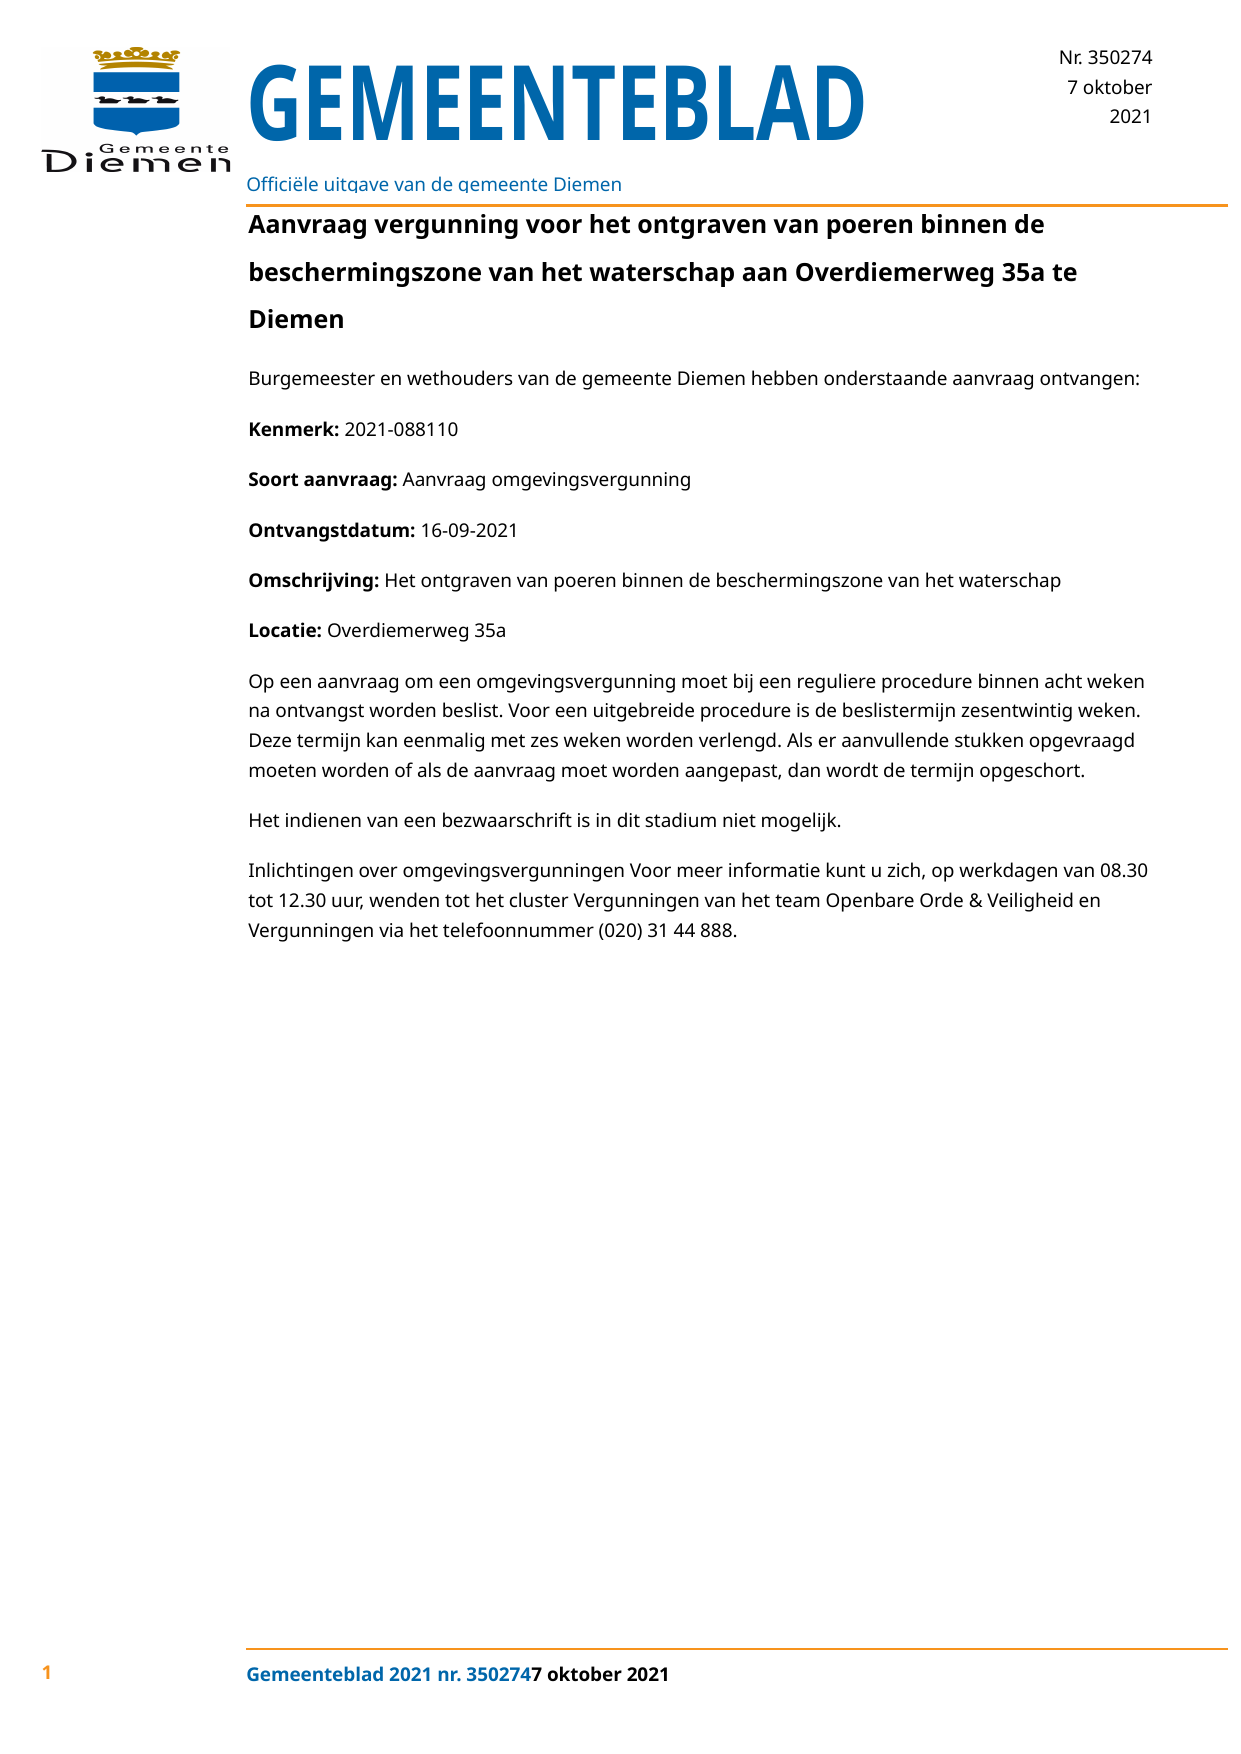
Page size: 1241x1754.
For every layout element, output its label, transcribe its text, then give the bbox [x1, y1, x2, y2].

text Kenmerk: 2021-088110 [248, 416, 1152, 442]
text Soort aanvraag: Aanvraag omgevingsvergunning [248, 466, 1152, 492]
text Inlichtingen over omgevingsvergunningen Voor meer informatie kunt u zich, op werkdagen van 08.30 tot 12.30 uur, wenden tot het cluster Vergunningen van het team Openbare Orde & Veiligheid en Vergunningen via het telefoonnummer (020) 31 44 888. [248, 858, 1152, 942]
text Het indienen van een bezwaarschrift is in dit stadium niet mogelijk. [248, 807, 1152, 833]
text Omschrijving: Het ontgraven van poeren binnen de beschermingszone van het waterschap [248, 567, 1152, 593]
text Ontvangstdatum: 16-09-2021 [248, 517, 1152, 542]
text Aanvraag vergunning voor het ontgraven van poeren binnen de beschermingszone van het waterschap aan Overdiemerweg 35a te Diemen [248, 207, 1152, 336]
text Locatie: Overdiemerweg 35a [248, 618, 1152, 643]
text Op een aanvraag om een omgevingsvergunning moet bij een reguliere procedure binnen acht weken na ontvangst worden beslist. Voor een uitgebreide procedure is de beslistermijn zesentwintig weken. Deze termijn kan eenmalig met zes weken worden verlengd. Als er aanvullende stukken opgevraagd moeten worden of als de aanvraag moet worden aangepast, dan wordt de termijn opgeschort. [248, 668, 1152, 782]
picture [41, 47, 231, 172]
text Burgemeester en wethouders van de gemeente Diemen hebben onderstaande aanvraag ontvangen: [248, 366, 1152, 391]
